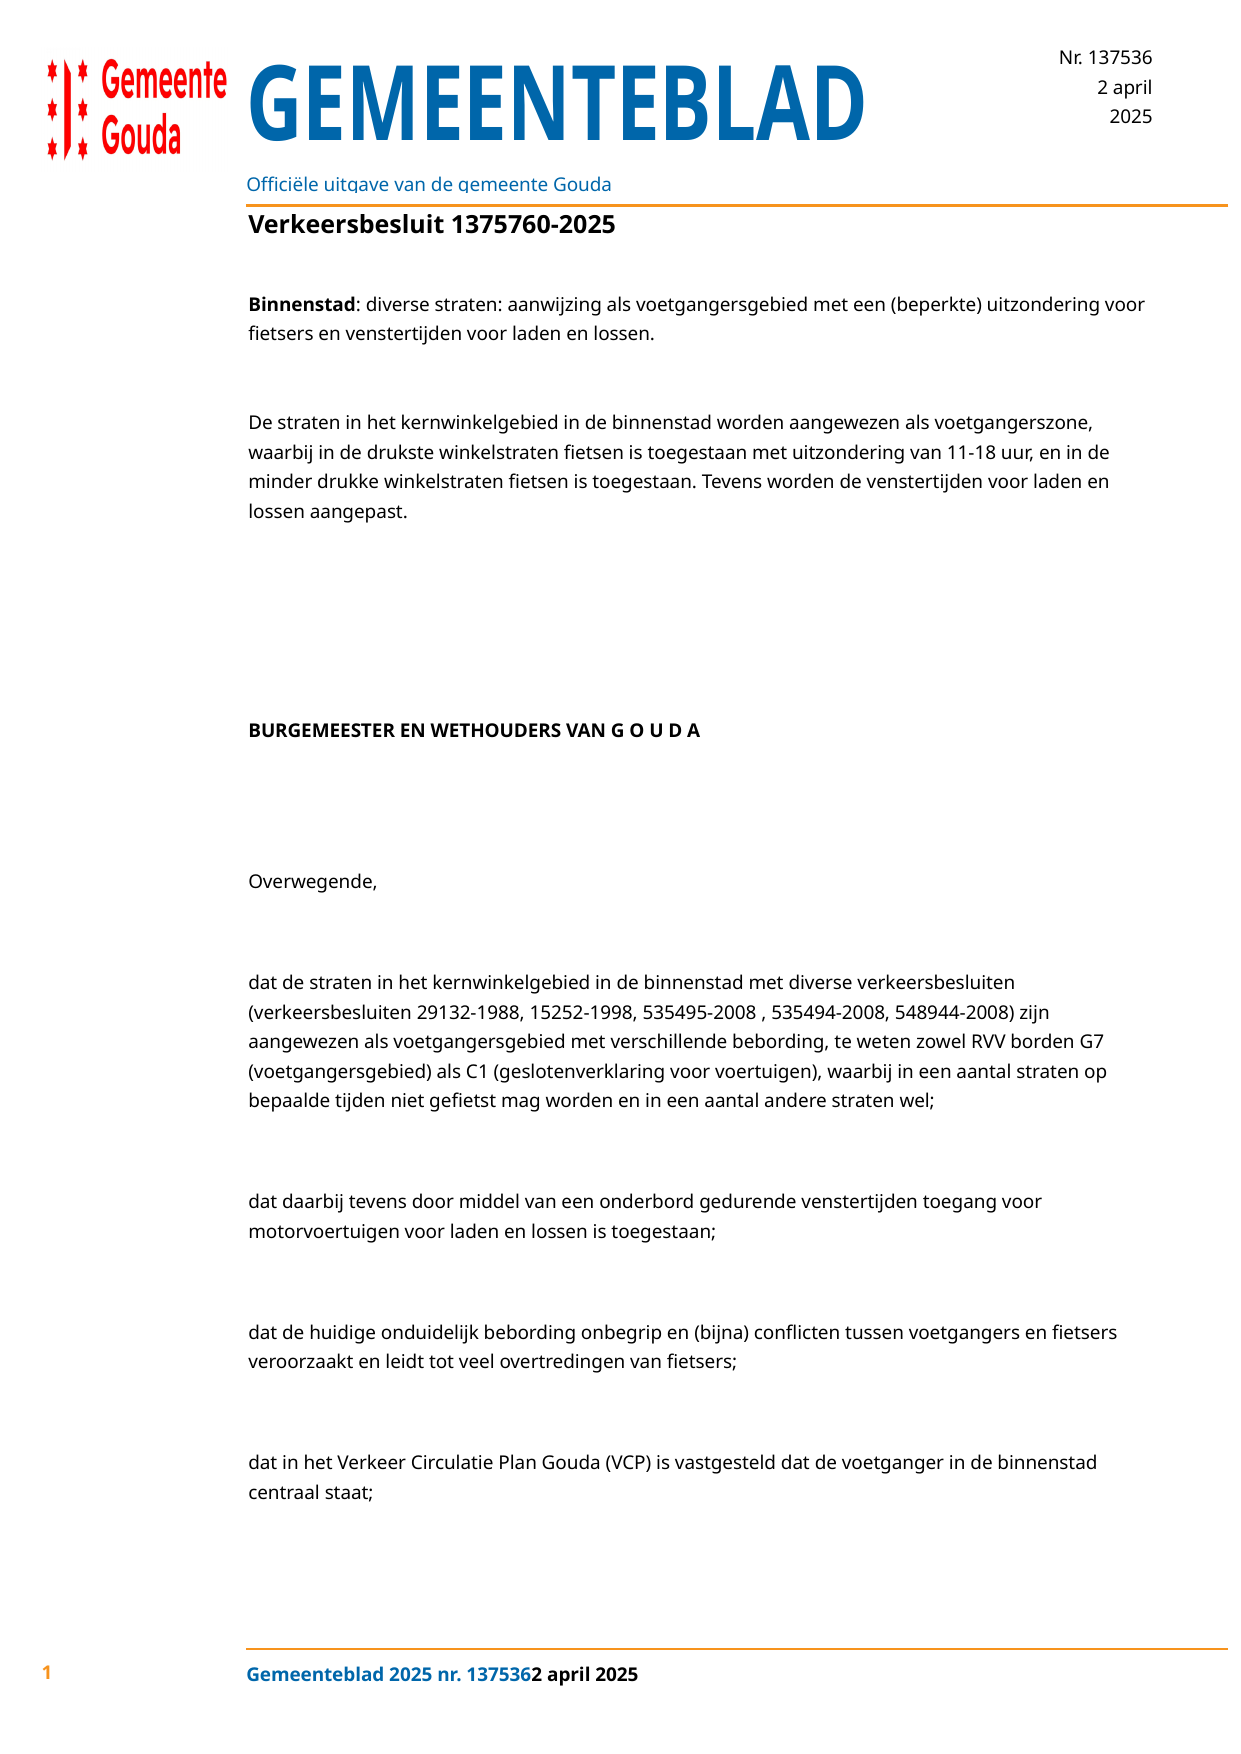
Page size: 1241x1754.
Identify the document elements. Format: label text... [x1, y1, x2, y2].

text De straten in het kernwinkelgebied in de binnenstad worden aangewezen als voetgangerszone, waarbij in de drukste winkelstraten fietsen is toegestaan met uitzondering van 11-18 uur, en in de minder drukke winkelstraten fietsen is toegestaan. Tevens worden de venstertijden voor laden en lossen aangepast. [248, 409, 1152, 524]
text BURGEMEESTER EN WETHOUDERS VAN G O U D A [248, 717, 1152, 743]
text Binnenstad: diverse straten: aanwijzing als voetgangersgebied met een (beperkte) uitzondering voor fietsers en venstertijden voor laden en lossen. [248, 291, 1152, 346]
text Verkeersbesluit 1375760-2025 [248, 207, 1152, 241]
text dat de straten in het kernwinkelgebied in de binnenstad met diverse verkeersbesluiten (verkeersbesluiten 29132-1988, 15252-1998, 535495-2008 , 535494-2008, 548944-2008) zijn aangewezen als voetgangersgebied met verschillende bebording, te weten zowel RVV borden G7 (voetgangersgebied) als C1 (geslotenverklaring voor voertuigen), waarbij in een aantal straten op bepaalde tijden niet gefietst mag worden en in een aantal andere straten wel; [248, 969, 1152, 1113]
text dat in het Verkeer Circulatie Plan Gouda (VCP) is vastgesteld dat de voetganger in de binnenstad centraal staat; [248, 1449, 1152, 1505]
picture [41, 47, 231, 172]
text dat daarbij tevens door middel van een onderbord gedurende venstertijden toegang voor motorvoertuigen voor laden en lossen is toegestaan; [248, 1188, 1152, 1244]
text dat de huidige onduidelijk bebording onbegrip en (bijna) conflicten tussen voetgangers en fietsers veroorzaakt en leidt tot veel overtredingen van fietsers; [248, 1319, 1152, 1374]
text Overwegende, [248, 868, 1152, 894]
